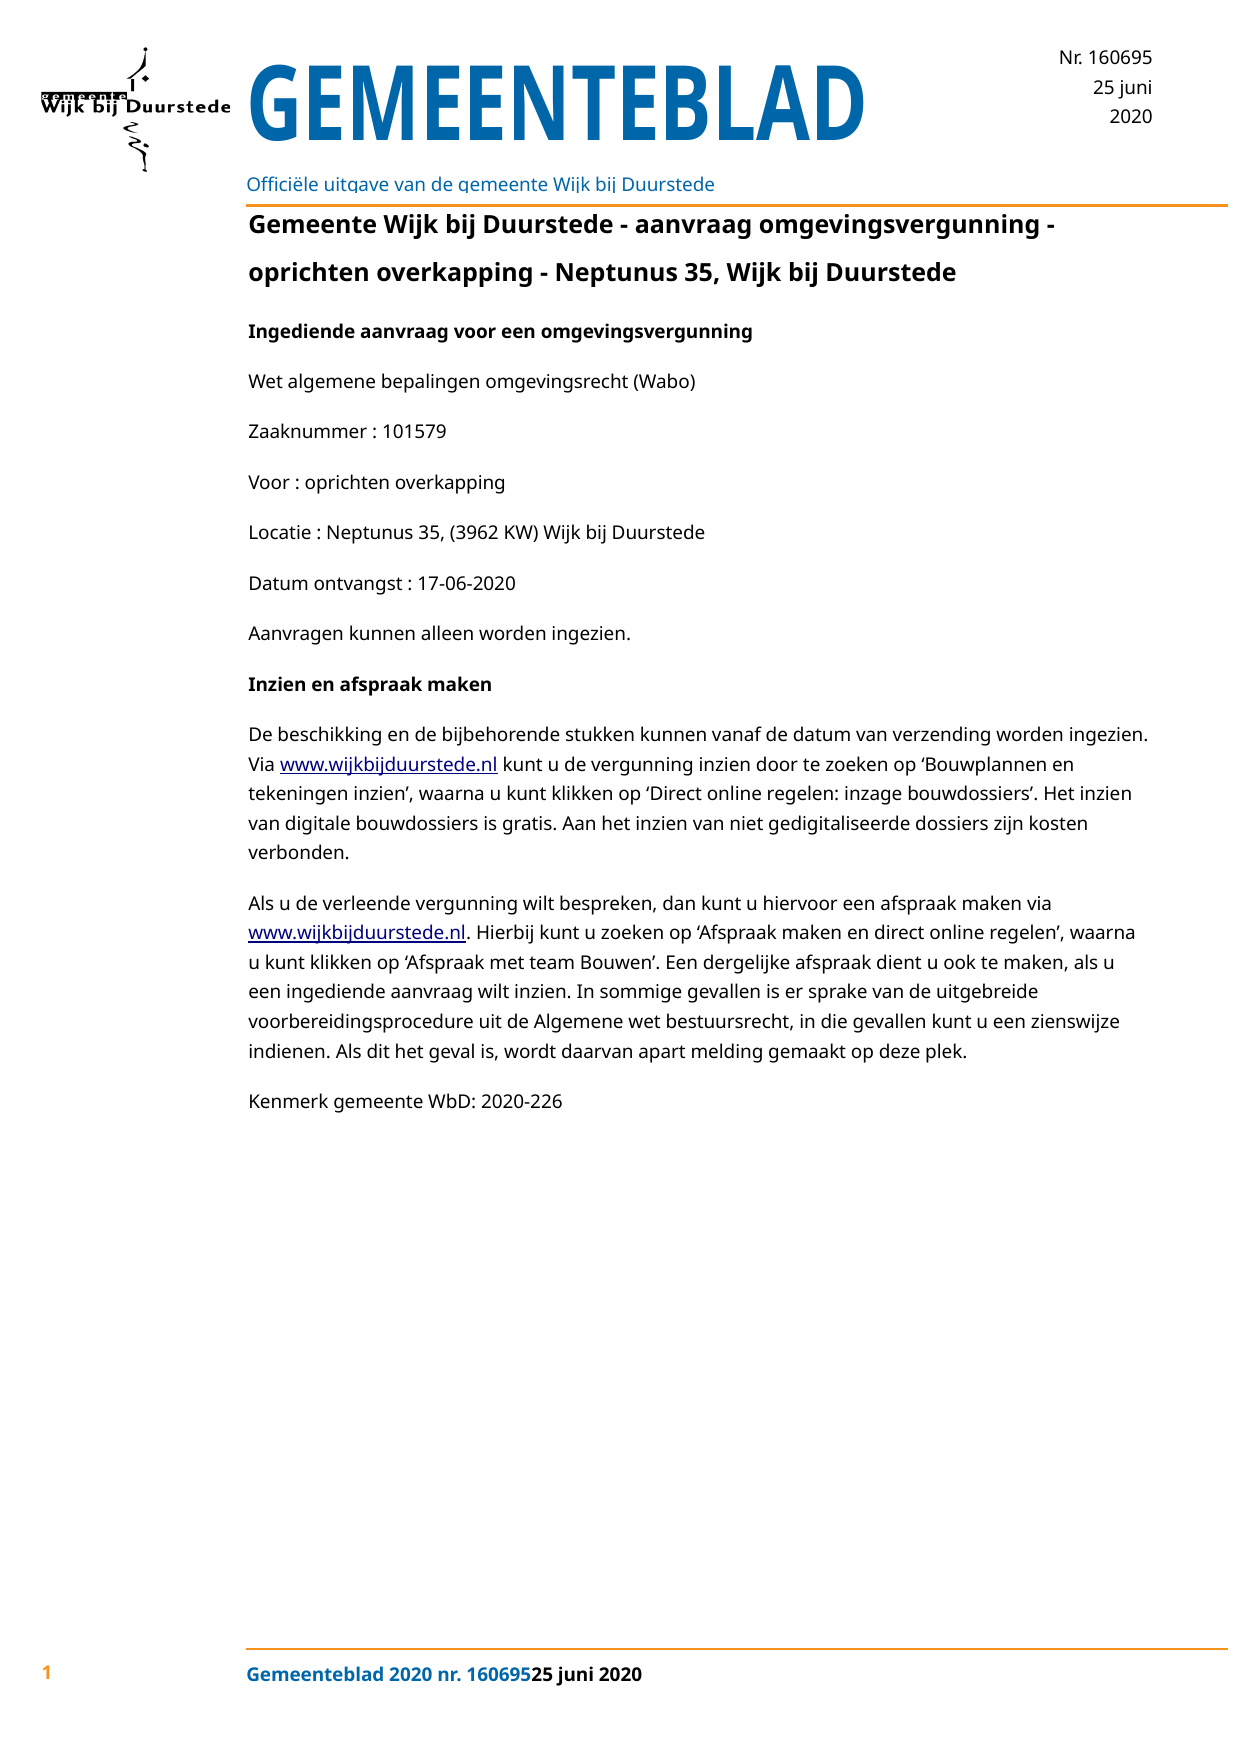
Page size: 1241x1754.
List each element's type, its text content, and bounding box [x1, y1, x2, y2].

text Zaaknummer : 101579 [248, 419, 1152, 444]
text Als u de verleende vergunning wilt bespreken, dan kunt u hiervoor een afspraak maken via www.wijkbijduurstede.nl. Hierbij kunt u zoeken op ‘Afspraak maken en direct online regelen’, waarna u kunt klikken op ‘Afspraak met team Bouwen’. Een dergelijke afspraak dient u ook te maken, als u een ingediende aanvraag wilt inzien. In sommige gevallen is er sprake van de uitgebreide voorbereidingsprocedure uit de Algemene wet bestuursrecht, in die gevallen kunt u een zienswijze indienen. Als dit het geval is, wordt daarvan apart melding gemaakt op deze plek. [248, 890, 1152, 1064]
text Wet algemene bepalingen omgevingsrecht (Wabo) [248, 368, 1152, 394]
picture [41, 47, 231, 172]
text Kenmerk gemeente WbD: 2020-226 [248, 1088, 1152, 1114]
text Voor : oprichten overkapping [248, 469, 1152, 495]
text Gemeente Wijk bij Duurstede - aanvraag omgevingsvergunning - oprichten overkapping - Neptunus 35, Wijk bij Duurstede [248, 207, 1152, 288]
text Locatie : Neptunus 35, (3962 KW) Wijk bij Duurstede [248, 519, 1152, 545]
text Inzien en afspraak maken [248, 671, 1152, 697]
text Ingediende aanvraag voor een omgevingsvergunning [248, 318, 1152, 344]
text De beschikking en de bijbehorende stukken kunnen vanaf de datum van verzending worden ingezien. Via www.wijkbijduurstede.nl kunt u de vergunning inzien door te zoeken op ‘Bouwplannen en tekeningen inzien’, waarna u kunt klikken op ‘Direct online regelen: inzage bouwdossiers’. Het inzien van digitale bouwdossiers is gratis. Aan het inzien van niet gedigitaliseerde dossiers zijn kosten verbonden. [248, 721, 1152, 865]
text Aanvragen kunnen alleen worden ingezien. [248, 620, 1152, 646]
text Datum ontvangst : 17-06-2020 [248, 570, 1152, 596]
